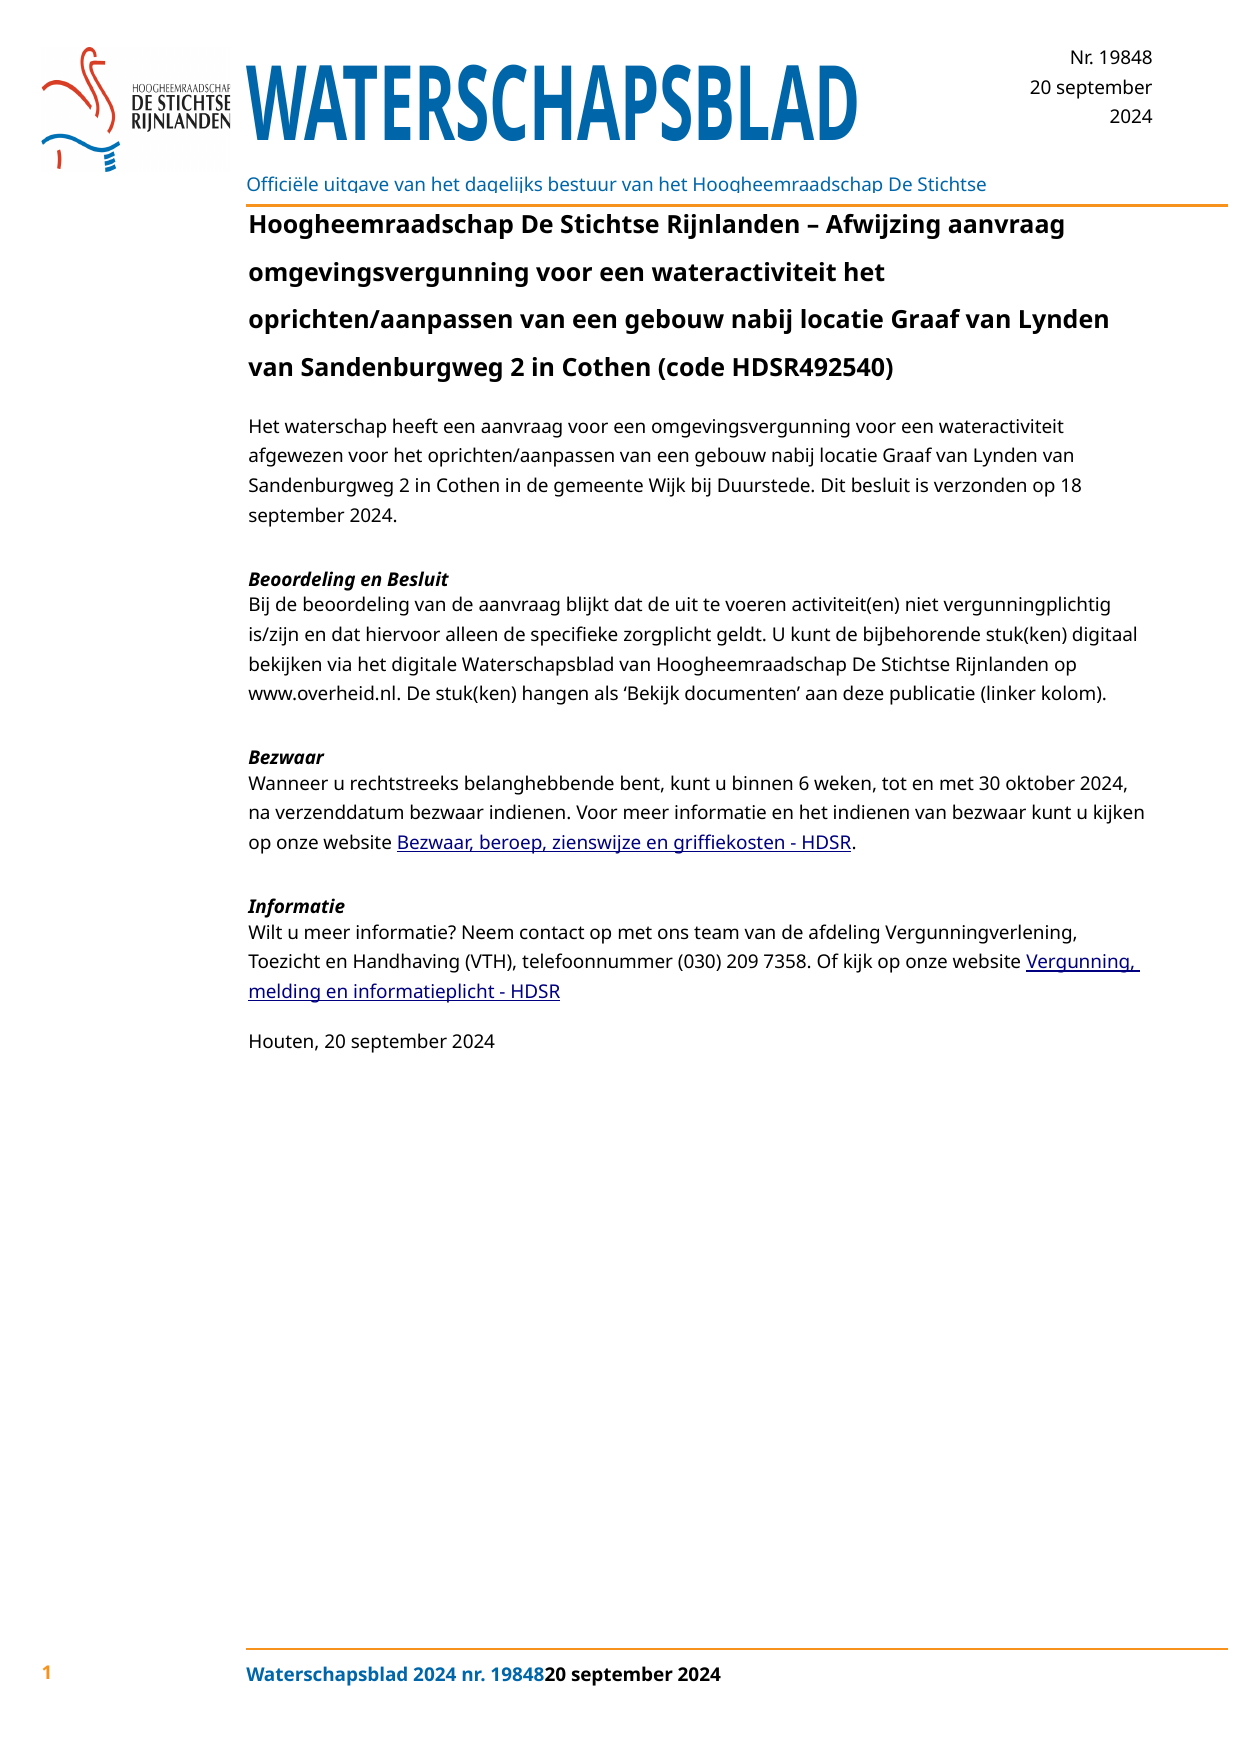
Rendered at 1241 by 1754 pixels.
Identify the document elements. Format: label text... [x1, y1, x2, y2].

text Houten, 20 september 2024 [248, 1028, 1152, 1054]
text Wanneer u rechtstreeks belanghebbende bent, kunt u binnen 6 weken, tot en met 30 oktober 2024, na verzenddatum bezwaar indienen. Voor meer informatie en het indienen van bezwaar kunt u kijken op onze website Bezwaar, beroep, zienswijze en griffiekosten - HDSR. [248, 770, 1152, 855]
text Beoordeling en Besluit [248, 566, 1152, 592]
text Informatie [248, 893, 1152, 919]
text Het waterschap heeft een aanvraag voor een omgevingsvergunning voor een wateractiviteit afgewezen voor het oprichten/aanpassen van een gebouw nabij locatie Graaf van Lynden van Sandenburgweg 2 in Cothen in de gemeente Wijk bij Duurstede. Dit besluit is verzonden op 18 september 2024. [248, 413, 1152, 528]
text Bezwaar [248, 744, 1152, 770]
picture [41, 47, 231, 172]
text Hoogheemraadschap De Stichtse Rijnlanden – Afwijzing aanvraag omgevingsvergunning voor een wateractiviteit het oprichten/aanpassen van een gebouw nabij locatie Graaf van Lynden van Sandenburgweg 2 in Cothen (code HDSR492540) [248, 207, 1152, 384]
text Wilt u meer informatie? Neem contact op met ons team van de afdeling Vergunningverlening, Toezicht en Handhaving (VTH), telefoonnummer (030) 209 7358. Of kijk op onze website Vergunning, melding en informatieplicht - HDSR [248, 919, 1152, 1004]
text Bij de beoordeling van de aanvraag blijkt dat de uit te voeren activiteit(en) niet vergunningplichtig is/zijn en dat hiervoor alleen de specifieke zorgplicht geldt. U kunt de bijbehorende stuk(ken) digitaal bekijken via het digitale Waterschapsblad van Hoogheemraadschap De Stichtse Rijnlanden op www.overheid.nl. De stuk(ken) hangen als ‘Bekijk documenten’ aan deze publicatie (linker kolom). [248, 592, 1152, 706]
